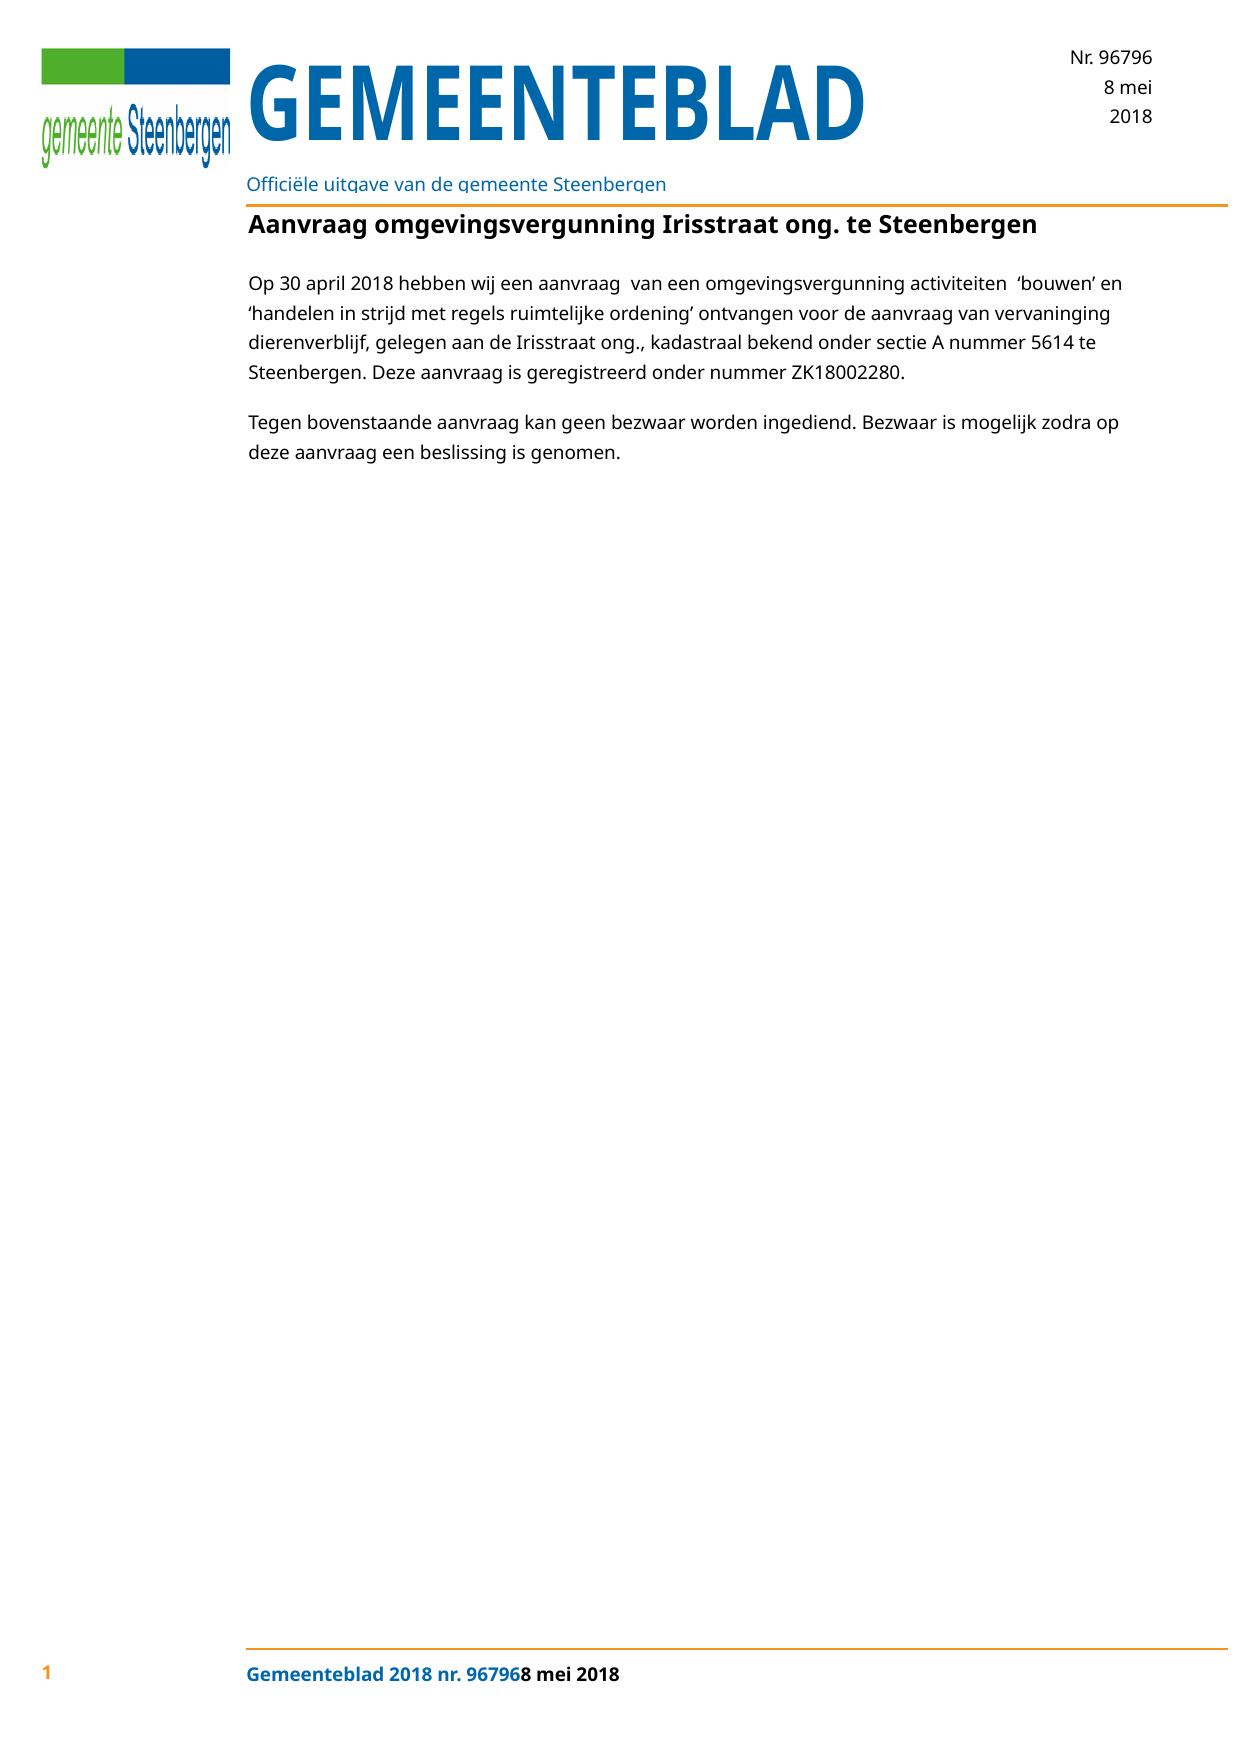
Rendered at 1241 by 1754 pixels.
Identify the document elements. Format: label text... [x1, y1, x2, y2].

text Tegen bovenstaande aanvraag kan geen bezwaar worden ingediend. Bezwaar is mogelijk zodra op deze aanvraag een beslissing is genomen. [248, 409, 1152, 465]
picture [41, 47, 231, 172]
text Aanvraag omgevingsvergunning Irisstraat ong. te Steenbergen [248, 207, 1152, 241]
text Op 30 april 2018 hebben wij een aanvraag van een omgevingsvergunning activiteiten ‘bouwen’ en ‘handelen in strijd met regels ruimtelijke ordening’ ontvangen voor de aanvraag van vervaninging dierenverblijf, gelegen aan de Irisstraat ong., kadastraal bekend onder sectie A nummer 5614 te Steenbergen. Deze aanvraag is geregistreerd onder nummer ZK18002280. [248, 270, 1152, 385]
